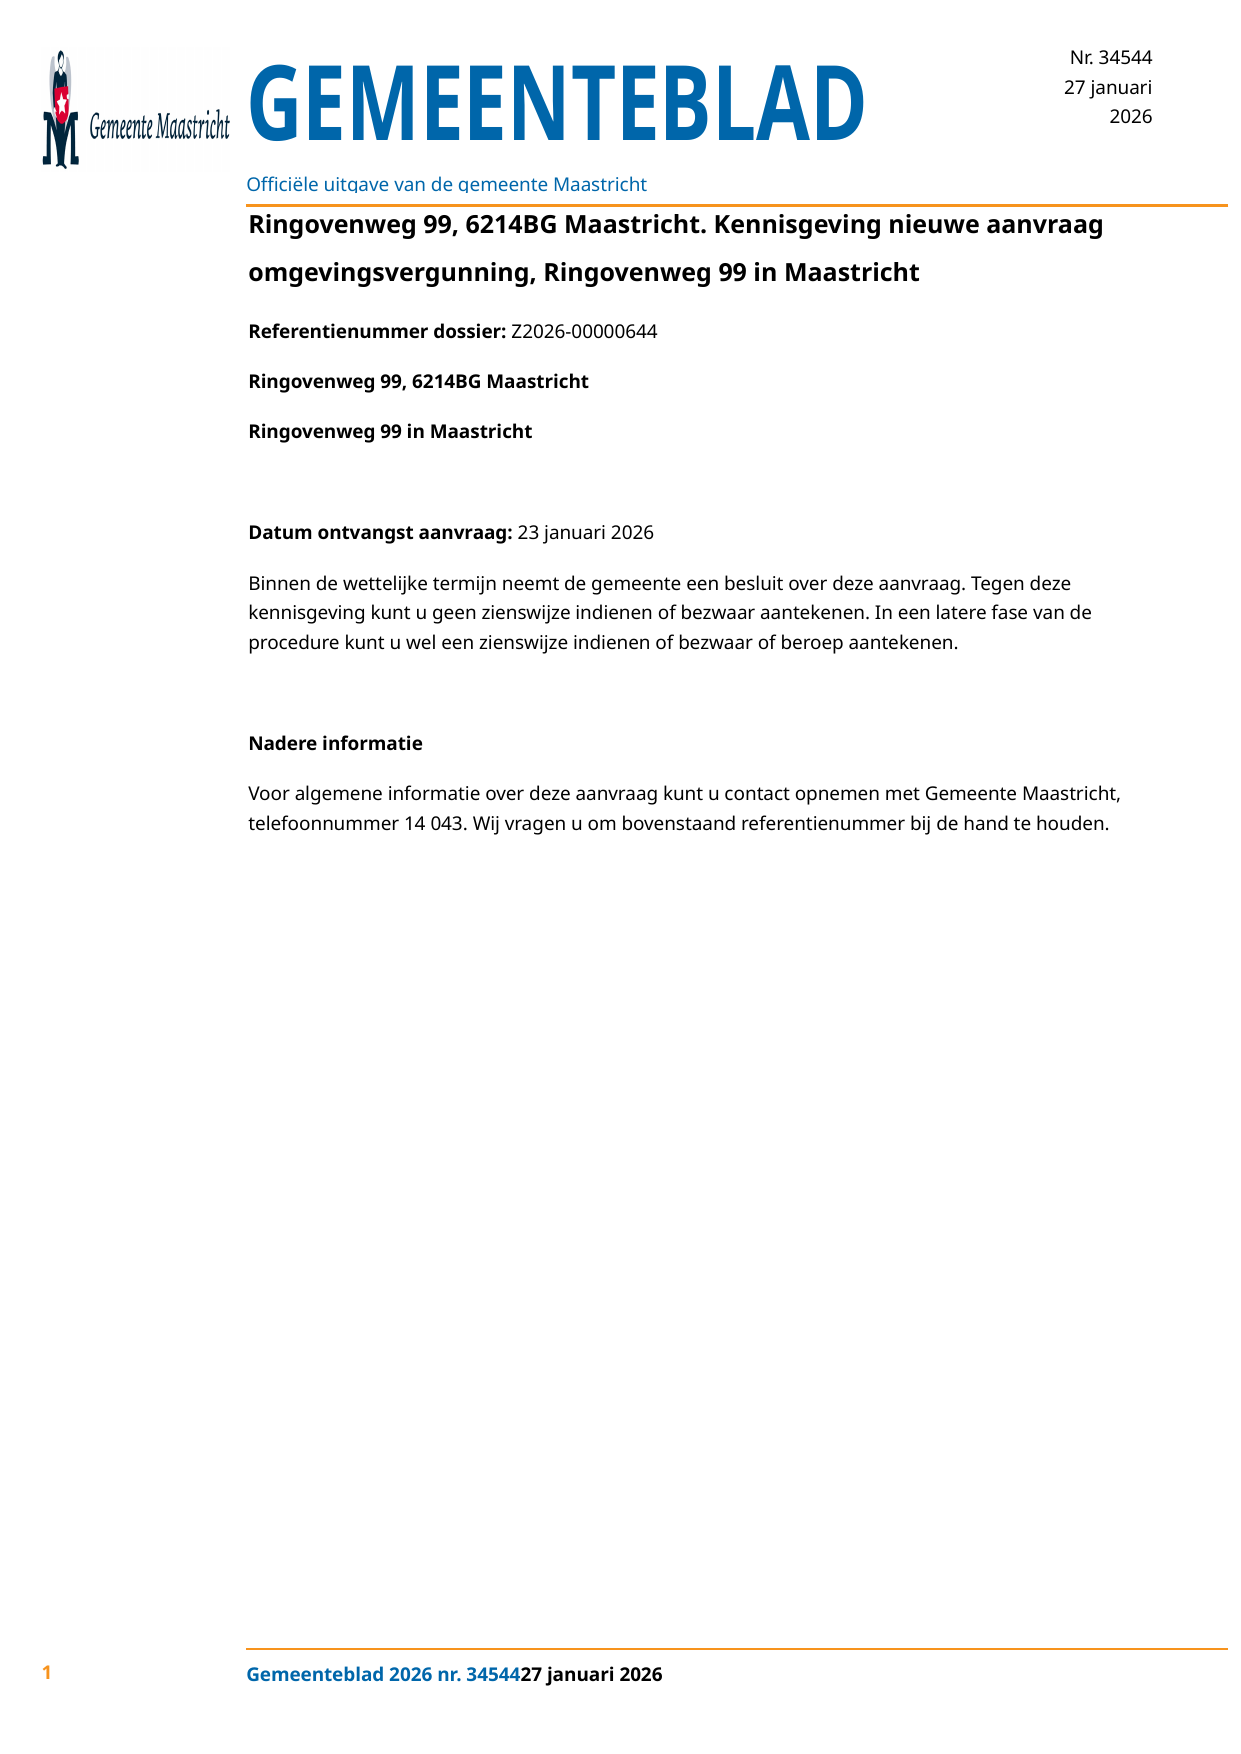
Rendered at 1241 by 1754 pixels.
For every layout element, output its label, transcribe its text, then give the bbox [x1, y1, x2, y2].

text Datum ontvangst aanvraag: 23 januari 2026 [248, 519, 1152, 545]
picture [41, 47, 231, 172]
text Referentienummer dossier: Z2026-00000644 [248, 318, 1152, 344]
text Ringovenweg 99, 6214BG Maastricht [248, 368, 1152, 394]
text Ringovenweg 99 in Maastricht [248, 419, 1152, 444]
text Ringovenweg 99, 6214BG Maastricht. Kennisgeving nieuwe aanvraag omgevingsvergunning, Ringovenweg 99 in Maastricht [248, 207, 1152, 288]
text Binnen de wettelijke termijn neemt de gemeente een besluit over deze aanvraag. Tegen deze kennisgeving kunt u geen zienswijze indienen of bezwaar aantekenen. In een latere fase van de procedure kunt u wel een zienswijze indienen of bezwaar of beroep aantekenen. [248, 570, 1152, 655]
text Nadere informatie [248, 730, 1152, 756]
text Voor algemene informatie over deze aanvraag kunt u contact opnemen met Gemeente Maastricht, telefoonnummer 14 043. Wij vragen u om bovenstaand referentienummer bij de hand te houden. [248, 780, 1152, 836]
